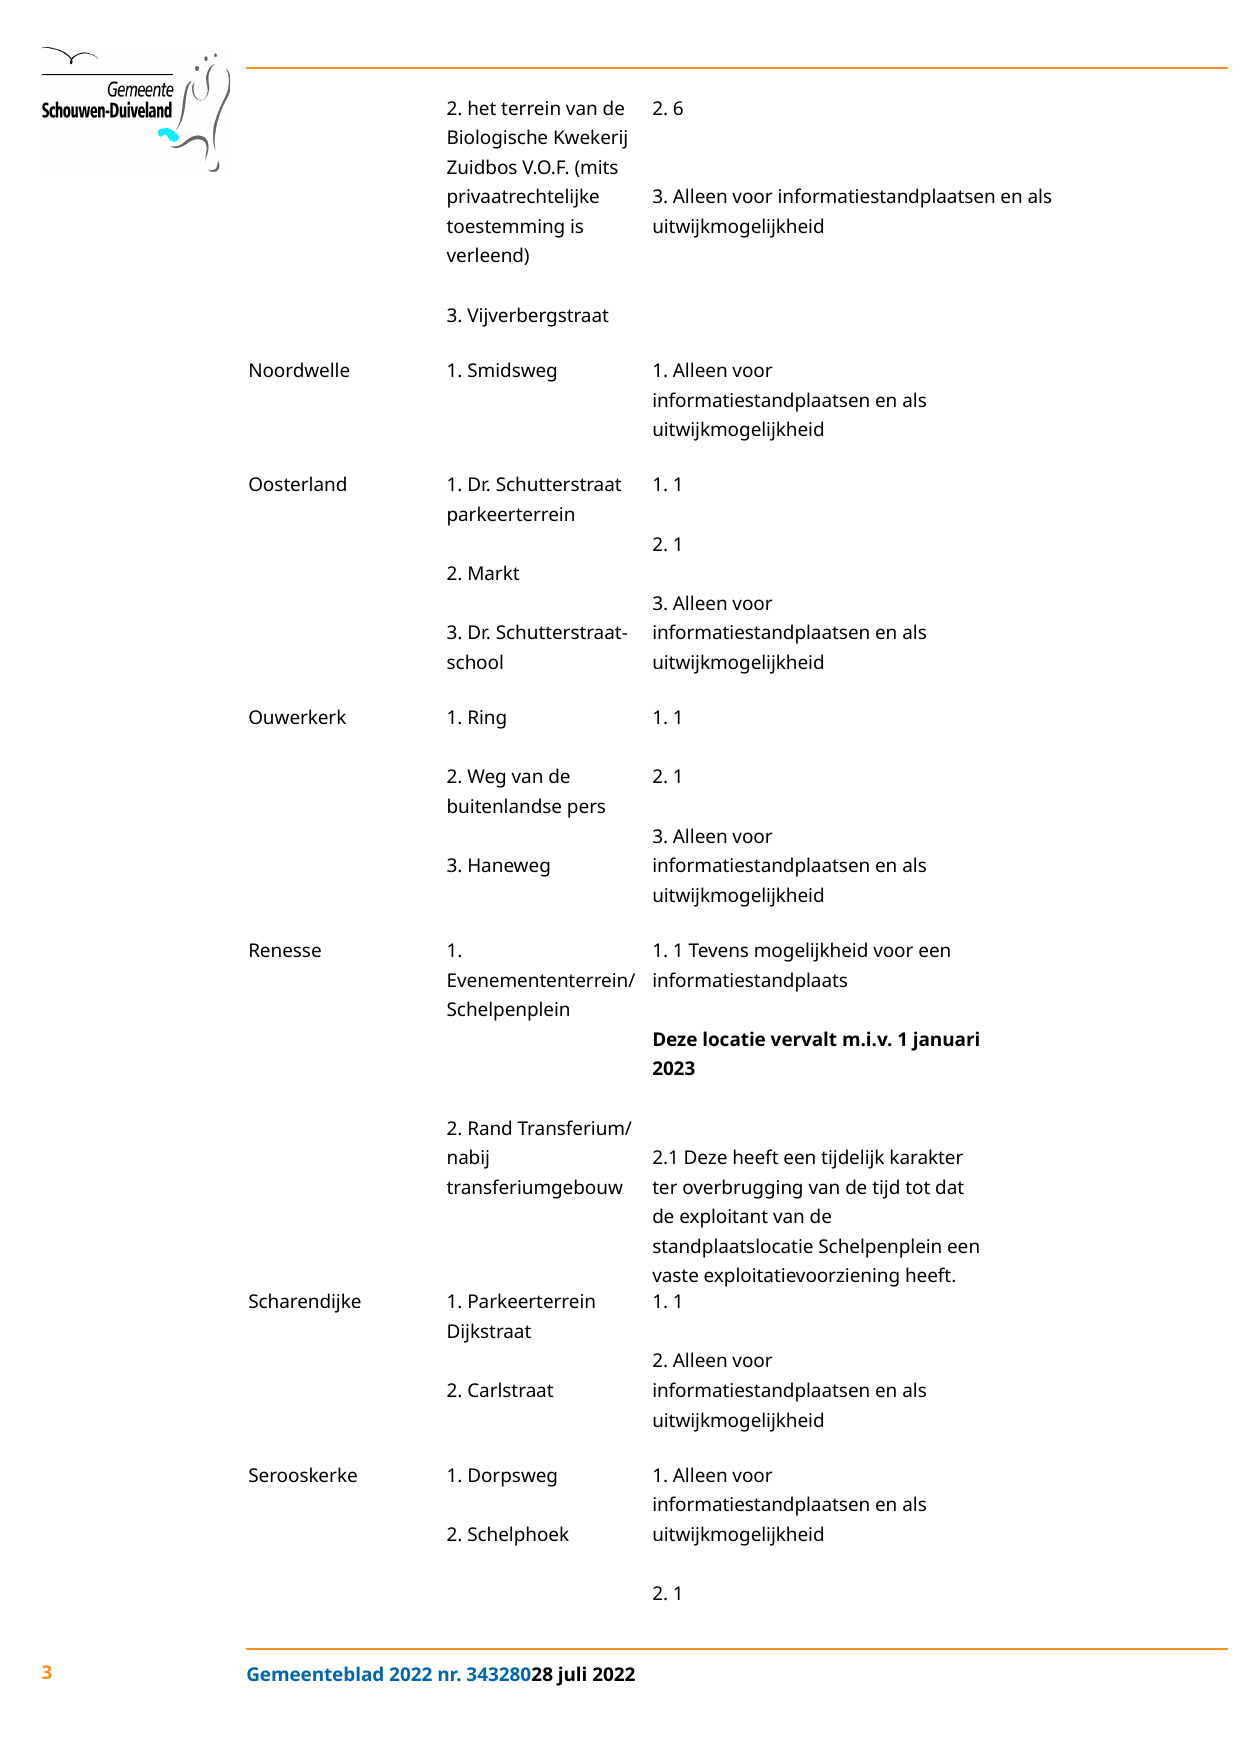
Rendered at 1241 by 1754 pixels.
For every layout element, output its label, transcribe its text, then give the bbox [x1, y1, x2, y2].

table_cell Scharendijke [248, 1289, 446, 1462]
picture [41, 47, 231, 172]
table_cell 1. Smidsweg [446, 357, 652, 472]
table_cell Noordwelle [248, 357, 446, 472]
table_cell 1. Alleen voor informatiestandplaatsen en als uitwijkmogelijkheid [652, 357, 983, 472]
table_cell Renesse [248, 937, 446, 1288]
table_cell 1. Ring 2. Weg van de buitenlandse pers 3. Haneweg [446, 705, 652, 937]
table_cell 1. 1 Tevens mogelijkheid voor een informatiestandplaats Deze locatie vervalt m.i.v. 1 januari 2023 2.1 Deze heeft een tijdelijk karakter ter overbrugging van de tijd tot dat de exploitant van de standplaatslocatie Schelpenplein een vaste exploitatievoorziening heeft. [652, 937, 983, 1288]
table_cell 1. Alleen voor informatiestandplaatsen en als uitwijkmogelijkheid 2. 1 [652, 1462, 983, 1606]
table_cell 1. 1 2. Alleen voor informatiestandplaatsen en als uitwijkmogelijkheid [652, 1289, 983, 1462]
table_cell 2. het terrein van de Biologische Kwekerij Zuidbos V.O.F. (mits privaatrechtelijke toestemming is verleend) 3. Vijverbergstraat [446, 95, 652, 357]
table_cell 1. Parkeerterrein Dijkstraat 2. Carlstraat [446, 1289, 652, 1462]
table_cell 1. 1 2. 1 3. Alleen voor informatiestandplaatsen en als uitwijkmogelijkheid [652, 705, 983, 937]
table_cell Serooskerke [248, 1462, 446, 1606]
table_cell 2. 6 3. Alleen voor informatiestandplaatsen en als uitwijkmogelijkheid [652, 95, 1152, 357]
table_cell 1. Dorpsweg 2. Schelphoek [446, 1462, 652, 1606]
table_cell Ouwerkerk [248, 705, 446, 937]
table_cell 1. Evenemententerrein/ Schelpenplein 2. Rand Transferium/ nabij transferiumgebouw [446, 937, 652, 1288]
table_cell 1. 1 2. 1 3. Alleen voor informatiestandplaatsen en als uitwijkmogelijkheid [652, 472, 983, 704]
table_cell Oosterland [248, 472, 446, 704]
table_cell 1. Dr. Schutterstraat parkeerterrein 2. Markt 3. Dr. Schutterstraat-school [446, 472, 652, 704]
table_cell [248, 95, 446, 357]
